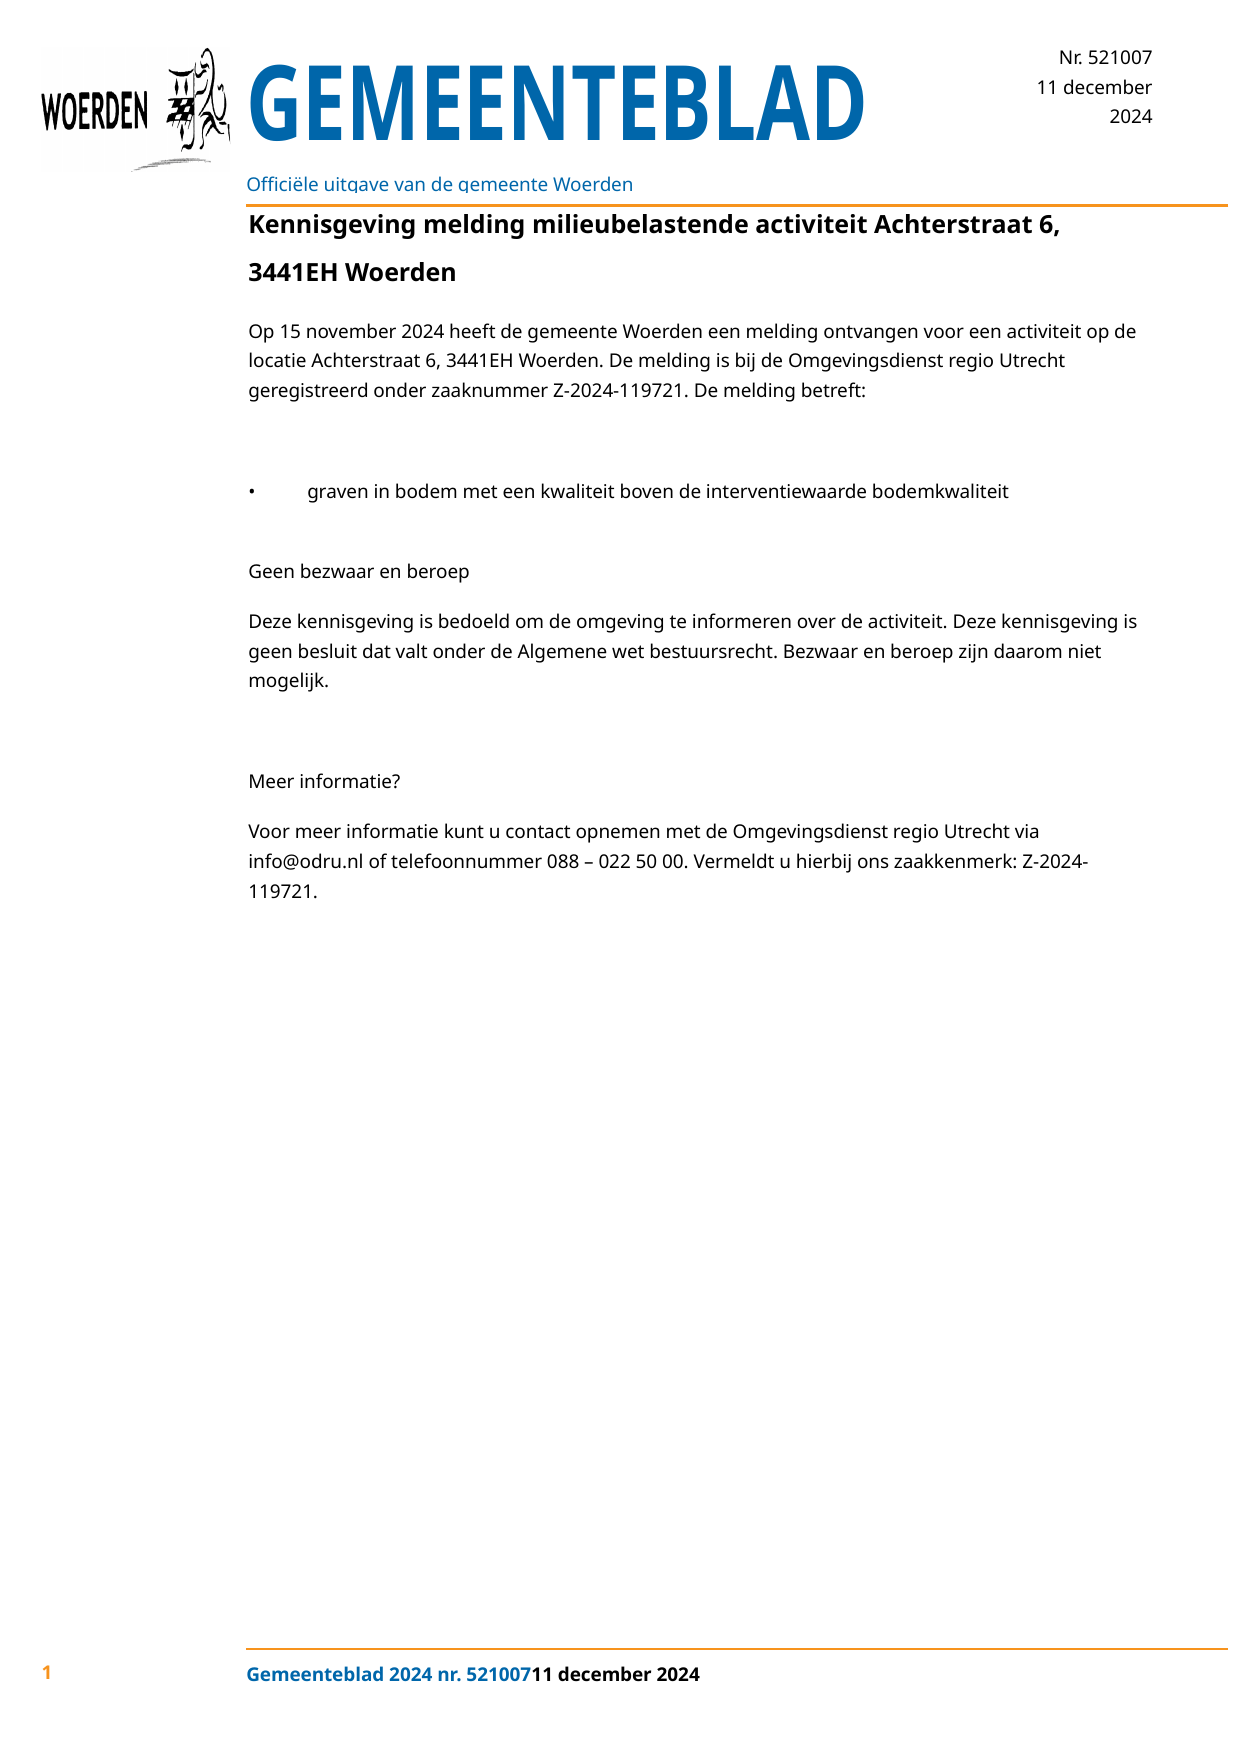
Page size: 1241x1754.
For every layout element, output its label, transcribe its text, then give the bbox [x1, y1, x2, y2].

text Voor meer informatie kunt u contact opnemen met de Omgevingsdienst regio Utrecht via info@odru.nl of telefoonnummer 088 – 022 50 00. Vermeldt u hierbij ons zaakkenmerk: Z-2024-119721. [248, 819, 1152, 904]
text Deze kennisgeving is bedoeld om de omgeving te informeren over de activiteit. Deze kennisgeving is geen besluit dat valt onder de Algemene wet bestuursrecht. Bezwaar en beroep zijn daarom niet mogelijk. [248, 608, 1152, 693]
text Geen bezwaar en beroep [248, 558, 1152, 584]
text Kennisgeving melding milieubelastende activiteit Achterstraat 6, 3441EH Woerden [248, 207, 1152, 288]
text Op 15 november 2024 heeft de gemeente Woerden een melding ontvangen voor een activiteit op de locatie Achterstraat 6, 3441EH Woerden. De melding is bij de Omgevingsdienst regio Utrecht geregistreerd onder zaaknummer Z-2024-119721. De melding betreft: [248, 318, 1152, 403]
text Meer informatie? [248, 768, 1152, 794]
picture [41, 47, 231, 172]
list graven in bodem met een kwaliteit boven de interventiewaarde bodemkwaliteit [248, 478, 1152, 504]
